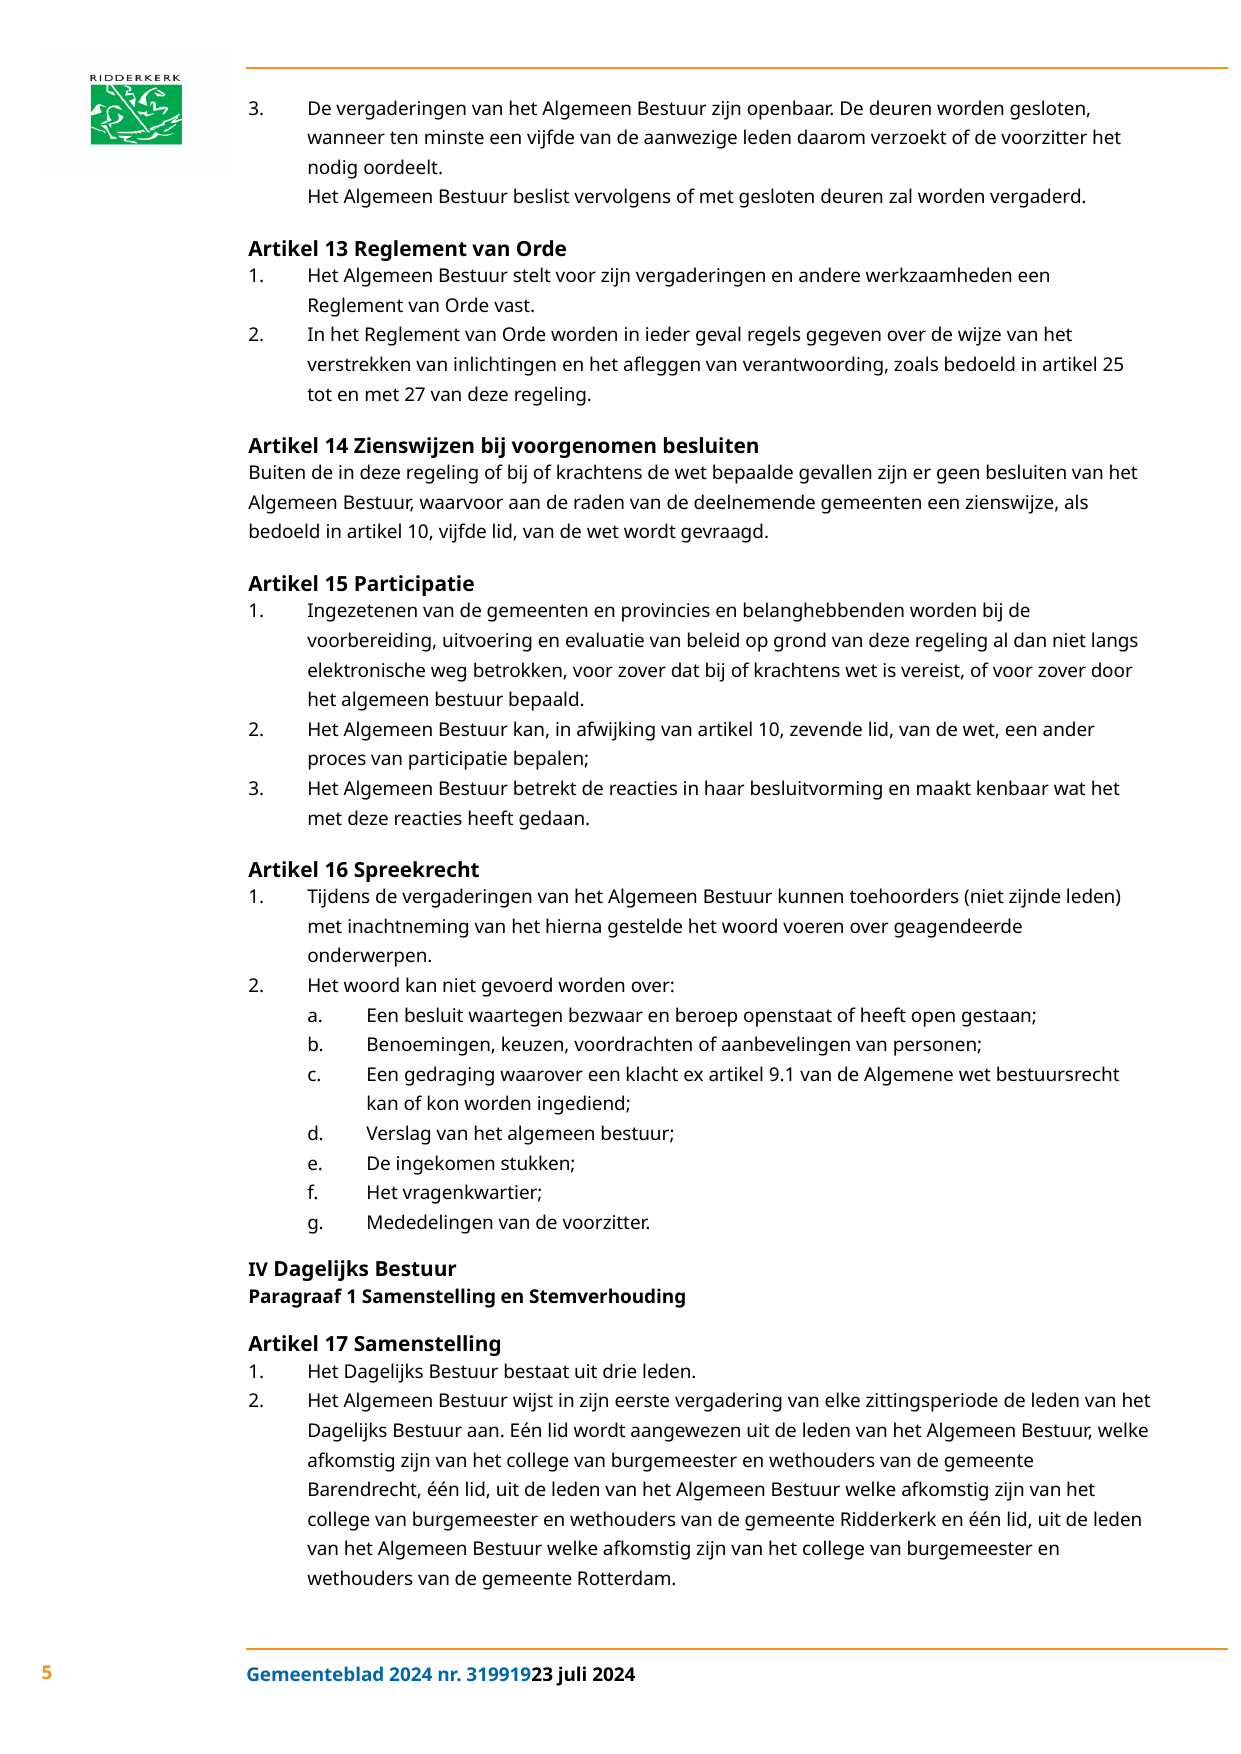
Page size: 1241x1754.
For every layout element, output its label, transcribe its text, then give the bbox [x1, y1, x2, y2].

list De vergaderingen van het Algemeen Bestuur zijn openbaar. De deuren worden gesloten, wanneer ten minste een vijfde van de aanwezige leden daarom verzoekt of de voorzitter het nodig oordeelt. [248, 95, 1152, 180]
list Het vragenkwartier; [307, 1179, 1152, 1205]
text Artikel 16 Spreekrecht [248, 855, 1152, 883]
list Het Algemeen Bestuur beslist vervolgens of met gesloten deuren zal worden vergaderd. [248, 183, 1152, 209]
list Het Algemeen Bestuur betrekt de reacties in haar besluitvorming en maakt kenbaar wat het met deze reacties heeft gedaan. [248, 775, 1152, 830]
list Ingezetenen van de gemeenten en provincies en belanghebbenden worden bij de voorbereiding, uitvoering en evaluatie van beleid op grond van deze regeling al dan niet langs elektronische weg betrokken, voor zover dat bij of krachtens wet is vereist, of voor zover door het algemeen bestuur bepaald. [248, 598, 1152, 712]
list De ingekomen stukken; [307, 1150, 1152, 1176]
list Een besluit waartegen bezwaar en beroep openstaat of heeft open gestaan; [307, 1002, 1152, 1028]
text Artikel 17 Samenstelling [248, 1329, 1152, 1358]
text Paragraaf 1 Samenstelling en Stemverhouding [248, 1283, 1152, 1309]
list In het Reglement van Orde worden in ieder geval regels gegeven over de wijze van het verstrekken van inlichtingen en het afleggen van verantwoording, zoals bedoeld in artikel 25 tot en met 27 van deze regeling. [248, 322, 1152, 406]
picture [41, 47, 231, 172]
list Het Dagelijks Bestuur bestaat uit drie leden. [248, 1358, 1152, 1384]
list Benoemingen, keuzen, voordrachten of aanbevelingen van personen; [307, 1031, 1152, 1057]
text Artikel 13 Reglement van Orde [248, 234, 1152, 262]
list Verslag van het algemeen bestuur; [307, 1120, 1152, 1146]
text Buiten de in deze regeling of bij of krachtens de wet bepaalde gevallen zijn er geen besluiten van het Algemeen Bestuur, waarvoor aan de raden van de deelnemende gemeenten een zienswijze, als bedoeld in artikel 10, vijfde lid, van de wet wordt gevraagd. [248, 459, 1152, 544]
list Tijdens de vergaderingen van het Algemeen Bestuur kunnen toehoorders (niet zijnde leden) met inachtneming van het hierna gestelde het woord voeren over geagendeerde onderwerpen. [248, 883, 1152, 968]
text Artikel 14 Zienswijzen bij voorgenomen besluiten [248, 431, 1152, 459]
list Het Algemeen Bestuur wijst in zijn eerste vergadering van elke zittingsperiode de leden van het Dagelijks Bestuur aan. Eén lid wordt aangewezen uit de leden van het Algemeen Bestuur, welke afkomstig zijn van het college van burgemeester en wethouders van de gemeente Barendrecht, één lid, uit de leden van het Algemeen Bestuur welke afkomstig zijn van het college van burgemeester en wethouders van de gemeente Ridderkerk en één lid, uit de leden van het Algemeen Bestuur welke afkomstig zijn van het college van burgemeester en wethouders van de gemeente Rotterdam. [248, 1388, 1152, 1591]
text Artikel 15 Participatie [248, 569, 1152, 598]
text IV Dagelijks Bestuur [248, 1254, 1152, 1283]
list Het woord kan niet gevoerd worden over: [248, 972, 1152, 998]
list Het Algemeen Bestuur kan, in afwijking van artikel 10, zevende lid, van de wet, een ander proces van participatie bepalen; [248, 716, 1152, 771]
list Mededelingen van de voorzitter. [307, 1209, 1152, 1235]
list Een gedraging waarover een klacht ex artikel 9.1 van de Algemene wet bestuursrecht kan of kon worden ingediend; [307, 1061, 1152, 1116]
list Het Algemeen Bestuur stelt voor zijn vergaderingen en andere werkzaamheden een Reglement van Orde vast. [248, 262, 1152, 318]
